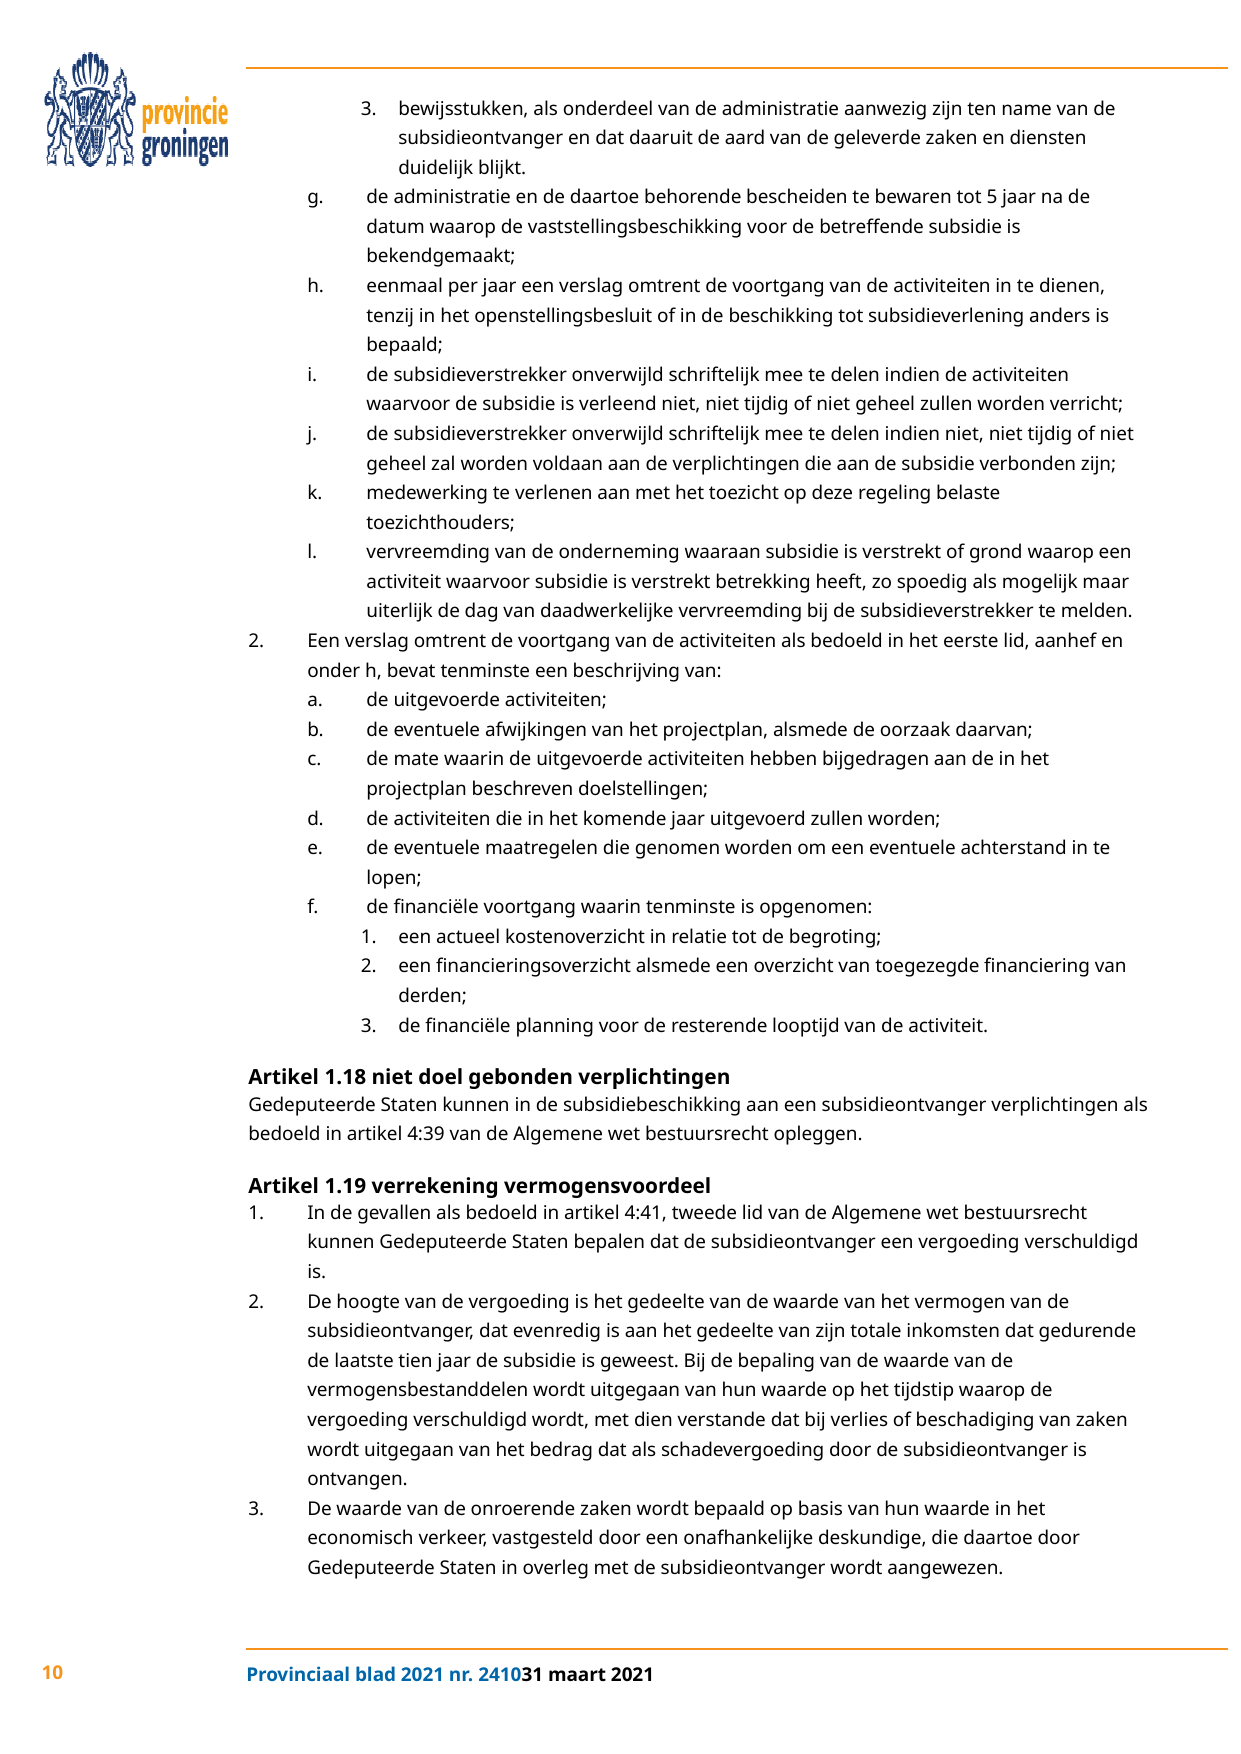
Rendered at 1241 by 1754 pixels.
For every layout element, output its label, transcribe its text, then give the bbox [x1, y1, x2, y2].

list een financieringsoverzicht alsmede een overzicht van toegezegde financiering van derden; [361, 953, 1152, 1008]
list de financiële voortgang waarin tenminste is opgenomen: [307, 893, 1152, 919]
text Gedeputeerde Staten kunnen in de subsidiebeschikking aan een subsidieontvanger verplichtingen als bedoeld in artikel 4:39 van de Algemene wet bestuursrecht opleggen. [248, 1091, 1152, 1146]
text Artikel 1.19 verrekening vermogensvoordeel [248, 1171, 1152, 1199]
list de mate waarin de uitgevoerde activiteiten hebben bijgedragen aan de in het projectplan beschreven doelstellingen; [307, 746, 1152, 801]
list De hoogte van de vergoeding is het gedeelte van de waarde van het vermogen van de subsidieontvanger, dat evenredig is aan het gedeelte van zijn totale inkomsten dat gedurende de laatste tien jaar de subsidie is geweest. Bij de bepaling van de waarde van de vermogensbestanddelen wordt uitgegaan van hun waarde op het tijdstip waarop de vergoeding verschuldigd wordt, met dien verstande dat bij verlies of beschadiging van zaken wordt uitgegaan van het bedrag dat als schadevergoeding door de subsidieontvanger is ontvangen. [248, 1288, 1152, 1491]
list de administratie en de daartoe behorende bescheiden te bewaren tot 5 jaar na de datum waarop de vaststellingsbeschikking voor de betreffende subsidie is bekendgemaakt; [307, 183, 1152, 268]
list een actueel kostenoverzicht in relatie tot de begroting; [361, 923, 1152, 949]
text Artikel 1.18 niet doel gebonden verplichtingen [248, 1062, 1152, 1091]
list de uitgevoerde activiteiten; [307, 686, 1152, 712]
list eenmaal per jaar een verslag omtrent de voortgang van de activiteiten in te dienen, tenzij in het openstellingsbesluit of in de beschikking tot subsidieverlening anders is bepaald; [307, 272, 1152, 357]
list de subsidieverstrekker onverwijld schriftelijk mee te delen indien niet, niet tijdig of niet geheel zal worden voldaan aan de verplichtingen die aan de subsidie verbonden zijn; [307, 420, 1152, 476]
list de eventuele afwijkingen van het projectplan, alsmede de oorzaak daarvan; [307, 716, 1152, 742]
list de financiële planning voor de resterende looptijd van de activiteit. [361, 1012, 1152, 1038]
list de subsidieverstrekker onverwijld schriftelijk mee te delen indien de activiteiten waarvoor de subsidie is verleend niet, niet tijdig of niet geheel zullen worden verricht; [307, 361, 1152, 416]
picture [41, 47, 231, 172]
list medewerking te verlenen aan met het toezicht op deze regeling belaste toezichthouders; [307, 479, 1152, 535]
list De waarde van de onroerende zaken wordt bepaald op basis van hun waarde in het economisch verkeer, vastgesteld door een onafhankelijke deskundige, die daartoe door Gedeputeerde Staten in overleg met de subsidieontvanger wordt aangewezen. [248, 1495, 1152, 1580]
list de activiteiten die in het komende jaar uitgevoerd zullen worden; [307, 805, 1152, 831]
list Een verslag omtrent de voortgang van de activiteiten als bedoeld in het eerste lid, aanhef en onder h, bevat tenminste een beschrijving van: [248, 627, 1152, 683]
list In de gevallen als bedoeld in artikel 4:41, tweede lid van de Algemene wet bestuursrecht kunnen Gedeputeerde Staten bepalen dat de subsidieontvanger een vergoeding verschuldigd is. [248, 1199, 1152, 1284]
list bewijsstukken, als onderdeel van de administratie aanwezig zijn ten name van de subsidieontvanger en dat daaruit de aard van de geleverde zaken en diensten duidelijk blijkt. [361, 95, 1152, 180]
list de eventuele maatregelen die genomen worden om een eventuele achterstand in te lopen; [307, 834, 1152, 890]
list vervreemding van de onderneming waaraan subsidie is verstrekt of grond waarop een activiteit waarvoor subsidie is verstrekt betrekking heeft, zo spoedig als mogelijk maar uiterlijk de dag van daadwerkelijke vervreemding bij de subsidieverstrekker te melden. [307, 538, 1152, 623]
